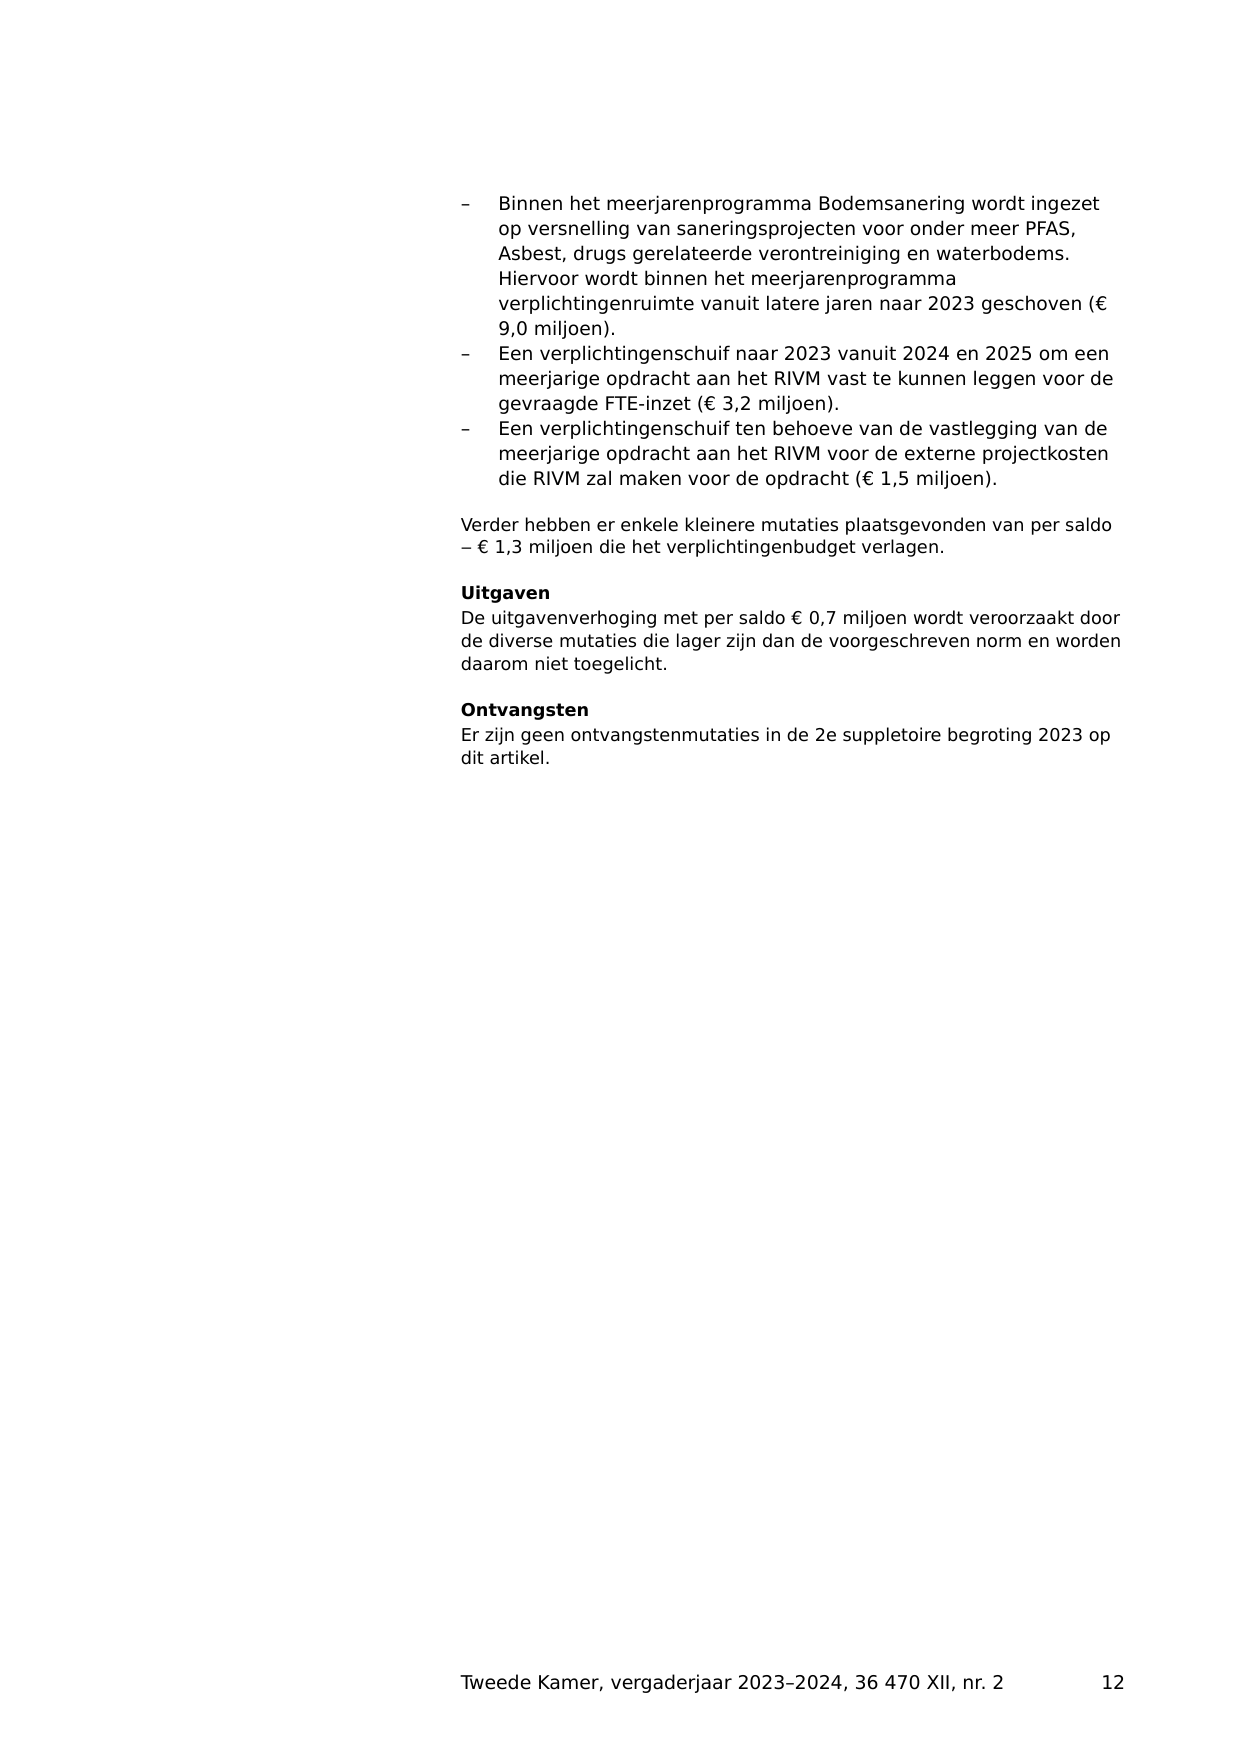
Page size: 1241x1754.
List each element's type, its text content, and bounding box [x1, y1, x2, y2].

text Er zijn geen ontvangstenmutaties in de 2e suppletoire begroting 2023 op dit artikel. [461, 723, 1125, 769]
text Verder hebben er enkele kleinere mutaties plaatsgevonden van per saldo ‒ € 1,3 miljoen die het verplichtingenbudget verlagen. [461, 513, 1125, 558]
text Ontvangsten [461, 698, 1125, 721]
list Een verplichtingenschuif ten behoeve van de vastlegging van de meerjarige opdracht aan het RIVM voor de externe projectkosten die RIVM zal maken voor de opdracht (€ 1,5 miljoen). [461, 416, 1125, 491]
text Uitgaven [461, 581, 1125, 604]
list Binnen het meerjarenprogramma Bodemsanering wordt ingezet op versnelling van saneringsprojecten voor onder meer PFAS, Asbest, drugs gerelateerde verontreiniging en waterbodems. Hiervoor wordt binnen het meerjarenprogramma verplichtingenruimte vanuit latere jaren naar 2023 geschoven (€ 9,0 miljoen). [461, 191, 1125, 341]
text De uitgavenverhoging met per saldo € 0,7 miljoen wordt veroorzaakt door de diverse mutaties die lager zijn dan de voorgeschreven norm en worden daarom niet toegelicht. [461, 606, 1125, 675]
list Een verplichtingenschuif naar 2023 vanuit 2024 en 2025 om een meerjarige opdracht aan het RIVM vast te kunnen leggen voor de gevraagde FTE-inzet (€ 3,2 miljoen). [461, 341, 1125, 416]
